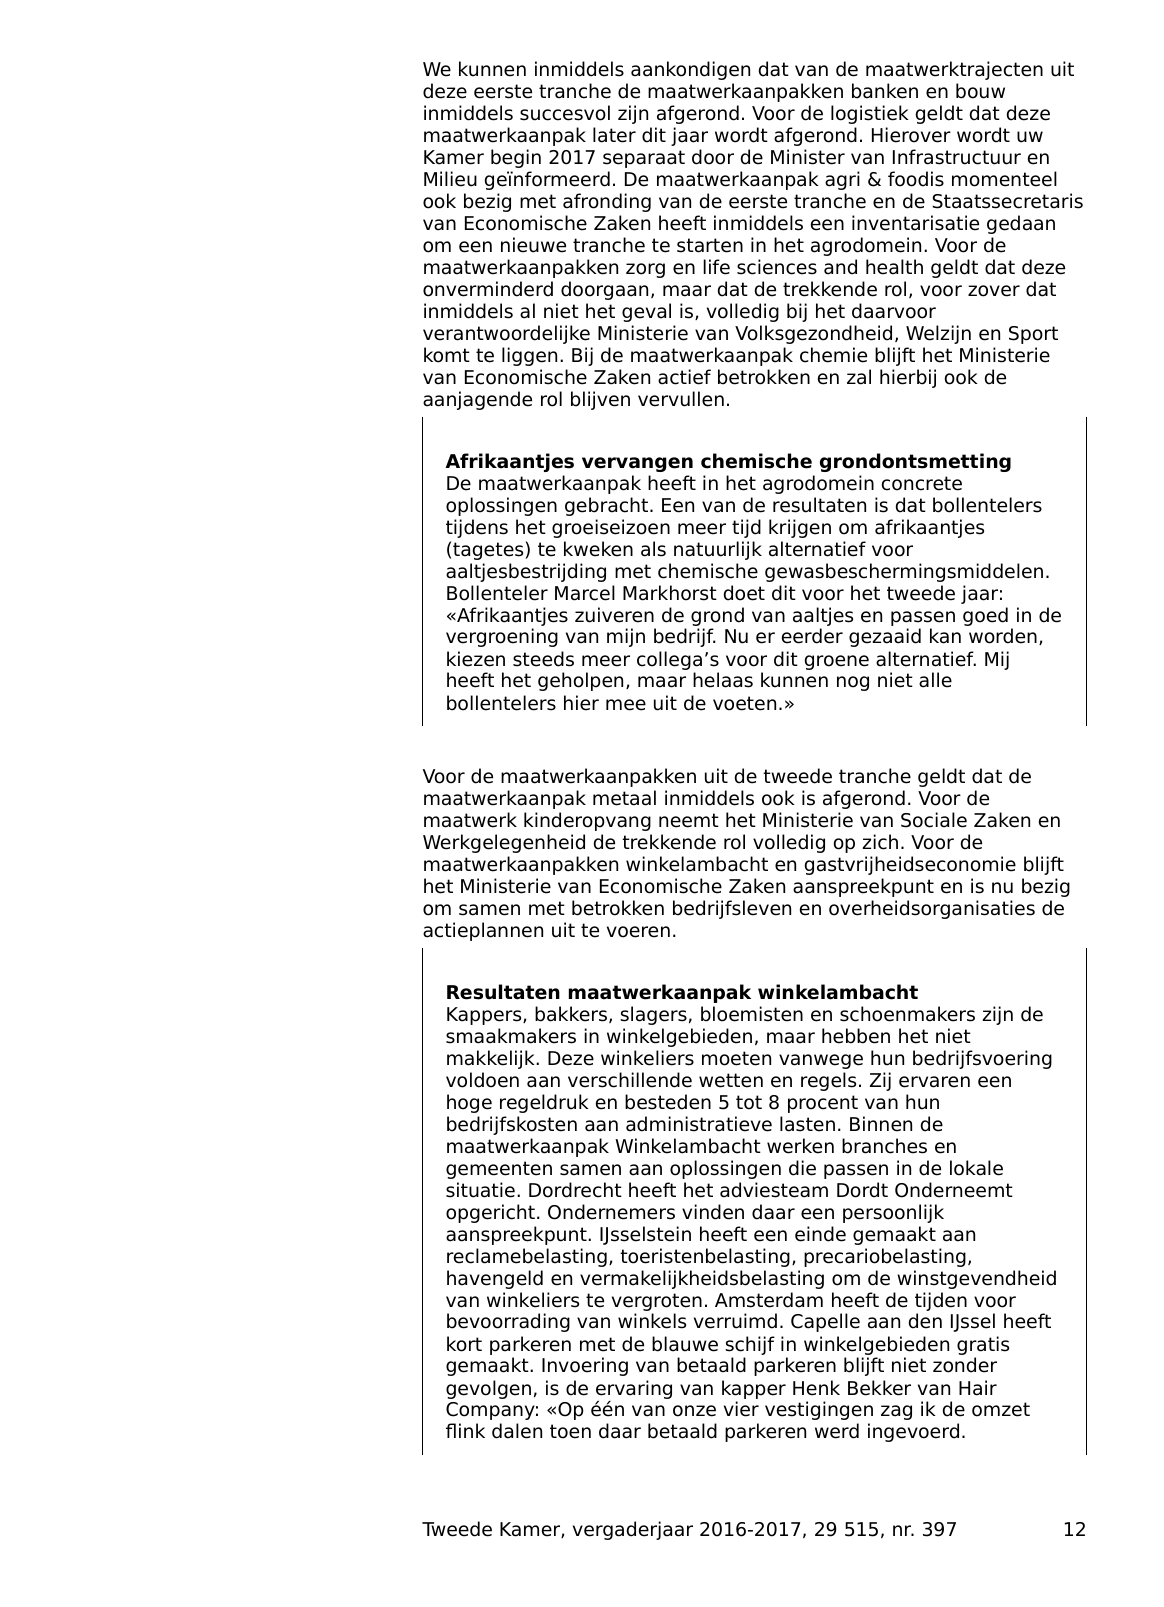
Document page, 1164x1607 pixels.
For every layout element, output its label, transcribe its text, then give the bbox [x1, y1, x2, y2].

table_header Resultaten maatwerkaanpak winkelambacht Kappers, bakkers, slagers, bloemisten en schoenmakers zijn de smaakmakers in winkelgebieden, maar hebben het niet makkelijk. Deze winkeliers moeten vanwege hun bedrijfsvoering voldoen aan verschillende wetten en regels. Zij ervaren een hoge regeldruk en besteden 5 tot 8 procent van hun bedrijfskosten aan administratieve lasten. Binnen de maatwerkaanpak Winkelambacht werken branches en gemeenten samen aan oplossingen die passen in de lokale situatie. Dordrecht heeft het adviesteam Dordt Onderneemt opgericht. Ondernemers vinden daar een persoonlijk aanspreekpunt. IJsselstein heeft een einde gemaakt aan reclamebelasting, toeristenbelasting, precariobelasting, havengeld en vermakelijkheidsbelasting om de winstgevendheid van winkeliers te vergroten. Amsterdam heeft de tijden voor bevoorrading van winkels verruimd. Capelle aan den IJssel heeft kort parkeren met de blauwe schijf in winkelgebieden gratis gemaakt. Invoering van betaald parkeren blijft niet zonder gevolgen, is de ervaring van kapper Henk Bekker van Hair Company: «Op één van onze vier vestigingen zag ik de omzet flink dalen toen daar betaald parkeren werd ingevoerd. [423, 948, 1086, 1455]
text Voor de maatwerkaanpakken uit de tweede tranche geldt dat de maatwerkaanpak metaal inmiddels ook is afgerond. Voor de maatwerk kinderopvang neemt het Ministerie van Sociale Zaken en Werkgelegenheid de trekkende rol volledig op zich. Voor de maatwerkaanpakken winkelambacht en gastvrijheidseconomie blijft het Ministerie van Economische Zaken aanspreekpunt en is nu bezig om samen met betrokken bedrijfsleven en overheidsorganisaties de actieplannen uit te voeren. [422, 766, 1087, 942]
table_header Afrikaantjes vervangen chemische grondontsmetting De maatwerkaanpak heeft in het agrodomein concrete oplossingen gebracht. Een van de resultaten is dat bollentelers tijdens het groeiseizoen meer tijd krijgen om afrikaantjes (tagetes) te kweken als natuurlijk alternatief voor aaltjesbestrijding met chemische gewasbeschermingsmiddelen. Bollenteler Marcel Markhorst doet dit voor het tweede jaar: «Afrikaantjes zuiveren de grond van aaltjes en passen goed in de vergroening van mijn bedrijf. Nu er eerder gezaaid kan worden, kiezen steeds meer collega’s voor dit groene alternatief. Mij heeft het geholpen, maar helaas kunnen nog niet alle bollentelers hier mee uit de voeten.» [423, 417, 1086, 726]
text We kunnen inmiddels aankondigen dat van de maatwerktrajecten uit deze eerste tranche de maatwerkaanpakken banken en bouw inmiddels succesvol zijn afgerond. Voor de logistiek geldt dat deze maatwerkaanpak later dit jaar wordt afgerond. Hierover wordt uw Kamer begin 2017 separaat door de Minister van Infrastructuur en Milieu geïnformeerd. De maatwerkaanpak agri & foodis momenteel ook bezig met afronding van de eerste tranche en de Staatssecretaris van Economische Zaken heeft inmiddels een inventarisatie gedaan om een nieuwe tranche te starten in het agrodomein. Voor de maatwerkaanpakken zorg en life sciences and health geldt dat deze onverminderd doorgaan, maar dat de trekkende rol, voor zover dat inmiddels al niet het geval is, volledig bij het daarvoor verantwoordelijke Ministerie van Volksgezondheid, Welzijn en Sport komt te liggen. Bij de maatwerkaanpak chemie blijft het Ministerie van Economische Zaken actief betrokken en zal hierbij ook de aanjagende rol blijven vervullen. [422, 59, 1087, 411]
